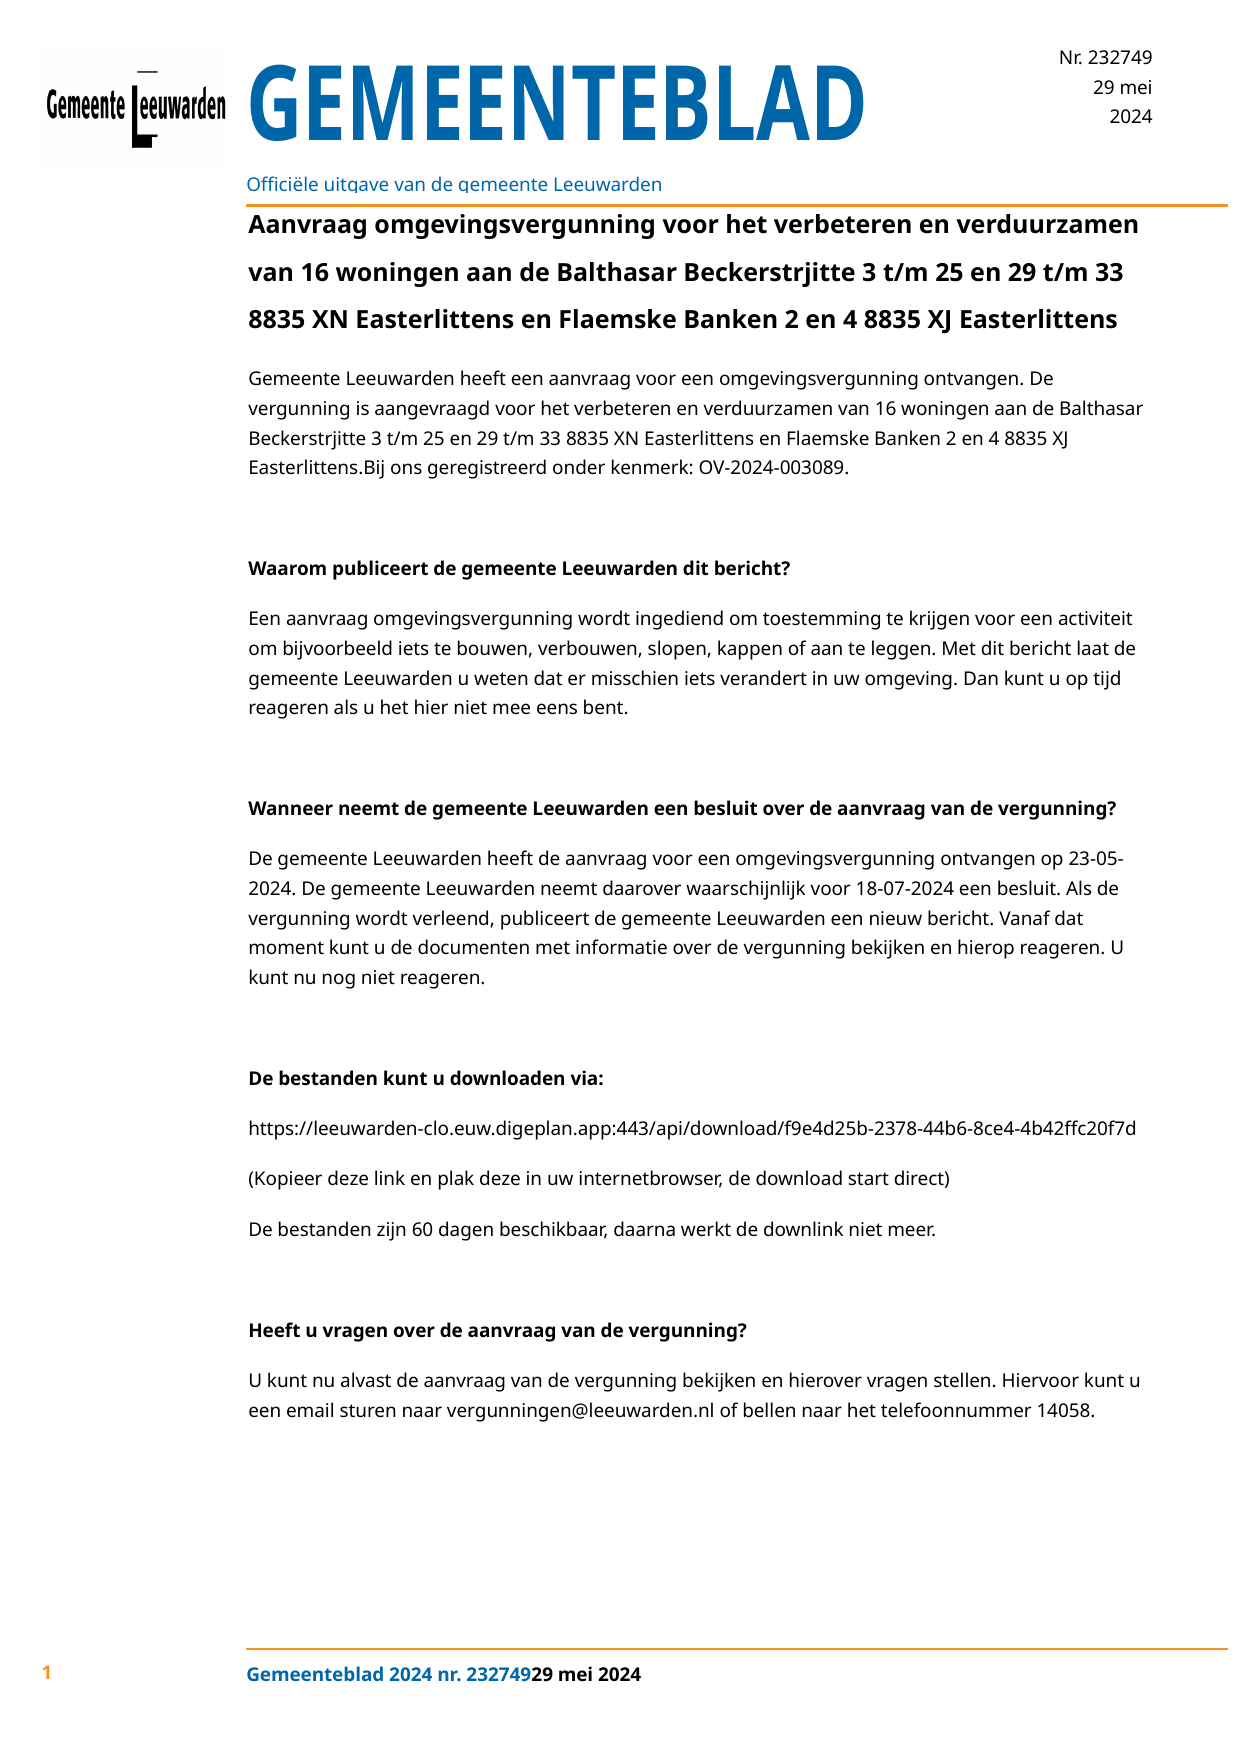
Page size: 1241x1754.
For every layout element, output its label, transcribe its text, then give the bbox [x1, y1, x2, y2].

text De gemeente Leeuwarden heeft de aanvraag voor een omgevingsvergunning ontvangen op 23-05-2024. De gemeente Leeuwarden neemt daarover waarschijnlijk voor 18-07-2024 een besluit. Als de vergunning wordt verleend, publiceert de gemeente Leeuwarden een nieuw bericht. Vanaf dat moment kunt u de documenten met informatie over de vergunning bekijken en hierop reageren. U kunt nu nog niet reageren. [248, 846, 1152, 989]
text Waarom publiceert de gemeente Leeuwarden dit bericht? [248, 555, 1152, 581]
text Heeft u vragen over de aanvraag van de vergunning? [248, 1317, 1152, 1342]
text De bestanden zijn 60 dagen beschikbaar, daarna werkt de downlink niet meer. [248, 1216, 1152, 1242]
text Een aanvraag omgevingsvergunning wordt ingediend om toestemming te krijgen voor een activiteit om bijvoorbeeld iets te bouwen, verbouwen, slopen, kappen of aan te leggen. Met dit bericht laat de gemeente Leeuwarden u weten dat er misschien iets verandert in uw omgeving. Dan kunt u op tijd reageren als u het hier niet mee eens bent. [248, 606, 1152, 720]
text U kunt nu alvast de aanvraag van de vergunning bekijken en hierover vragen stellen. Hiervoor kunt u een email sturen naar vergunningen@leeuwarden.nl of bellen naar het telefoonnummer 14058. [248, 1367, 1152, 1422]
picture [41, 47, 231, 172]
text (Kopieer deze link en plak deze in uw internetbrowser, de download start direct) [248, 1166, 1152, 1191]
text Gemeente Leeuwarden heeft een aanvraag voor een omgevingsvergunning ontvangen. De vergunning is aangevraagd voor het verbeteren en verduurzamen van 16 woningen aan de Balthasar Beckerstrjitte 3 t/m 25 en 29 t/m 33 8835 XN Easterlittens en Flaemske Banken 2 en 4 8835 XJ Easterlittens.Bij ons geregistreerd onder kenmerk: OV-2024-003089. [248, 366, 1152, 480]
text https://leeuwarden-clo.euw.digeplan.app:443/api/download/f9e4d25b-2378-44b6-8ce4-4b42ffc20f7d [248, 1115, 1152, 1141]
text Wanneer neemt de gemeente Leeuwarden een besluit over de aanvraag van de vergunning? [248, 795, 1152, 821]
text De bestanden kunt u downloaden via: [248, 1065, 1152, 1090]
text Aanvraag omgevingsvergunning voor het verbeteren en verduurzamen van 16 woningen aan de Balthasar Beckerstrjitte 3 t/m 25 en 29 t/m 33 8835 XN Easterlittens en Flaemske Banken 2 en 4 8835 XJ Easterlittens [248, 207, 1152, 336]
